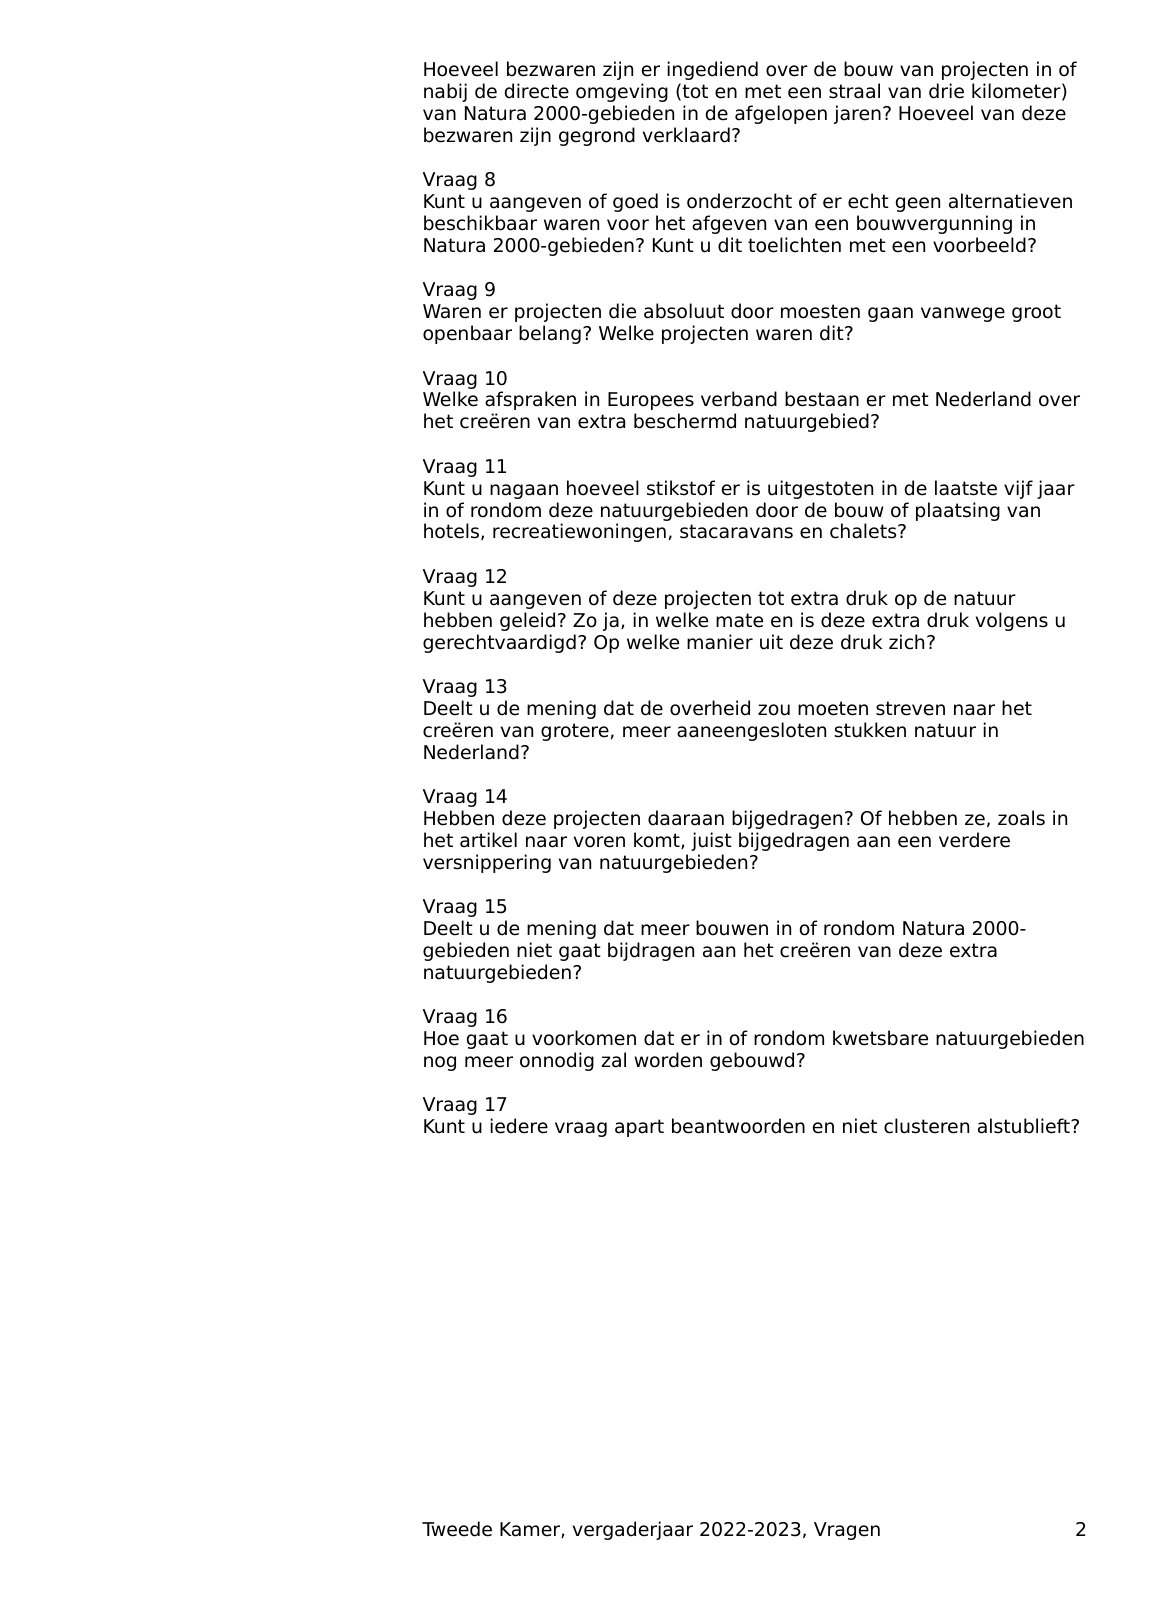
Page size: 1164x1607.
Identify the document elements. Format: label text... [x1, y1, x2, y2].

text Deelt u de mening dat de overheid zou moeten streven naar het creëren van grotere, meer aaneengesloten stukken natuur in Nederland? [422, 698, 1087, 764]
text Kunt u aangeven of goed is onderzocht of er echt geen alternatieven beschikbaar waren voor het afgeven van een bouwvergunning in Natura 2000-gebieden? Kunt u dit toelichten met een voorbeeld? [422, 191, 1087, 257]
text Vraag 16 [422, 1006, 1087, 1028]
text Kunt u nagaan hoeveel stikstof er is uitgestoten in de laatste vijf jaar in of rondom deze natuurgebieden door de bouw of plaatsing van hotels, recreatiewoningen, stacaravans en chalets? [422, 477, 1087, 543]
text Vraag 12 [422, 566, 1087, 588]
text Vraag 17 [422, 1094, 1087, 1116]
text Hoeveel bezwaren zijn er ingediend over de bouw van projecten in of nabij de directe omgeving (tot en met een straal van drie kilometer) van Natura 2000-gebieden in de afgelopen jaren? Hoeveel van deze bezwaren zijn gegrond verklaard? [422, 59, 1087, 147]
text Vraag 10 [422, 367, 1087, 389]
text Kunt u iedere vraag apart beantwoorden en niet clusteren alstublieft? [422, 1116, 1087, 1138]
text Vraag 8 [422, 169, 1087, 191]
text Welke afspraken in Europees verband bestaan er met Nederland over het creëren van extra beschermd natuurgebied? [422, 389, 1087, 433]
text Vraag 14 [422, 786, 1087, 808]
text Vraag 11 [422, 456, 1087, 477]
text Vraag 15 [422, 896, 1087, 918]
text Vraag 13 [422, 676, 1087, 698]
text Hebben deze projecten daaraan bijgedragen? Of hebben ze, zoals in het artikel naar voren komt, juist bijgedragen aan een verdere versnippering van natuurgebieden? [422, 808, 1087, 874]
text Deelt u de mening dat meer bouwen in of rondom Natura 2000-gebieden niet gaat bijdragen aan het creëren van deze extra natuurgebieden? [422, 918, 1087, 984]
text Hoe gaat u voorkomen dat er in of rondom kwetsbare natuurgebieden nog meer onnodig zal worden gebouwd? [422, 1028, 1087, 1072]
text Waren er projecten die absoluut door moesten gaan vanwege groot openbaar belang? Welke projecten waren dit? [422, 301, 1087, 345]
text Vraag 9 [422, 279, 1087, 301]
text Kunt u aangeven of deze projecten tot extra druk op de natuur hebben geleid? Zo ja, in welke mate en is deze extra druk volgens u gerechtvaardigd? Op welke manier uit deze druk zich? [422, 588, 1087, 653]
